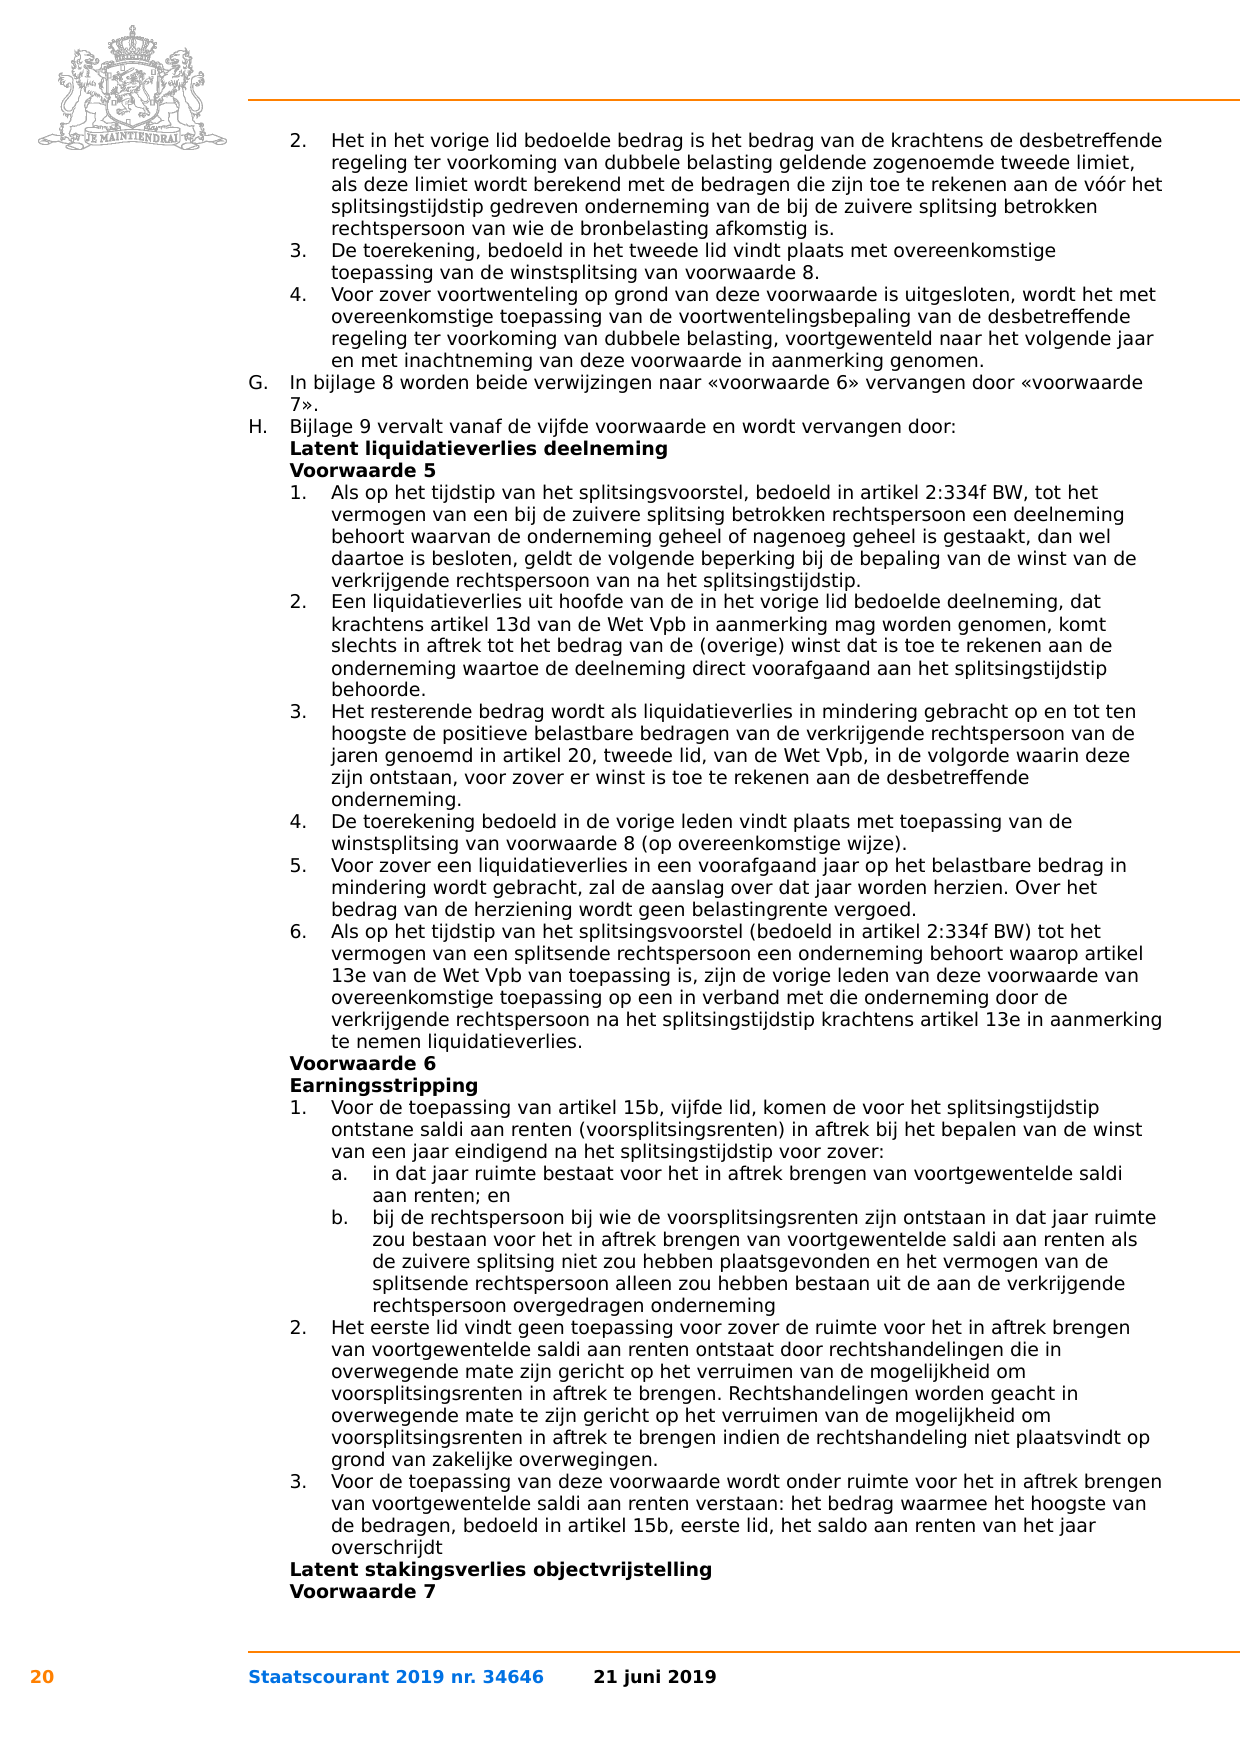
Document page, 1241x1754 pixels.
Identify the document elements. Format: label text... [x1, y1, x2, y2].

text 6. Als op het tijdstip van het splitsingsvoorstel (bedoeld in artikel 2:334f BW) tot het vermogen van een splitsende rechtspersoon een onderneming behoort waarop artikel 13e van de Wet Vpb van toepassing is, zijn de vorige leden van deze voorwaarde van overeenkomstige toepassing op een in verband met die onderneming door de verkrijgende rechtspersoon na het splitsingstijdstip krachtens artikel 13e in aanmerking te nemen liquidatieverlies. [289, 921, 1163, 1053]
text 3. Het resterende bedrag wordt als liquidatieverlies in mindering gebracht op en tot ten hoogste de positieve belastbare bedragen van de verkrijgende rechtspersoon van de jaren genoemd in artikel 20, tweede lid, van de Wet Vpb, in de volgorde waarin deze zijn ontstaan, voor zover er winst is toe te rekenen aan de desbetreffende onderneming. [289, 701, 1163, 811]
text Earningsstripping [289, 1075, 1163, 1097]
text 2. Het eerste lid vindt geen toepassing voor zover de ruimte voor het in aftrek brengen van voortgewentelde saldi aan renten ontstaat door rechtshandelingen die in overwegende mate zijn gericht op het verruimen van de mogelijkheid om voorsplitsingsrenten in aftrek te brengen. Rechtshandelingen worden geacht in overwegende mate te zijn gericht op het verruimen van de mogelijkheid om voorsplitsingsrenten in aftrek te brengen indien de rechtshandeling niet plaatsvindt op grond van zakelijke overwegingen. [289, 1317, 1163, 1471]
text 5. Voor zover een liquidatieverlies in een voorafgaand jaar op het belastbare bedrag in mindering wordt gebracht, zal de aanslag over dat jaar worden herzien. Over het bedrag van de herziening wordt geen belastingrente vergoed. [289, 855, 1163, 921]
text Voorwaarde 5 [289, 459, 1163, 482]
text Latent liquidatieverlies deelneming [289, 438, 1163, 459]
text G. In bijlage 8 worden beide verwijzingen naar «voorwaarde 6» vervangen door «voorwaarde 7». [248, 372, 1163, 416]
text 4. De toerekening bedoeld in de vorige leden vindt plaats met toepassing van de winstsplitsing van voorwaarde 8 (op overeenkomstige wijze). [289, 811, 1163, 855]
text H. Bijlage 9 vervalt vanaf de vijfde voorwaarde en wordt vervangen door: [248, 416, 1163, 438]
text 2. Het in het vorige lid bedoelde bedrag is het bedrag van de krachtens de desbetreffende regeling ter voorkoming van dubbele belasting geldende zogenoemde tweede limiet, als deze limiet wordt berekend met de bedragen die zijn toe te rekenen aan de vóór het splitsingstijdstip gedreven onderneming van de bij de zuivere splitsing betrokken rechtspersoon van wie de bronbelasting afkomstig is. [289, 130, 1163, 240]
text 1. Voor de toepassing van artikel 15b, vijfde lid, komen de voor het splitsingstijdstip ontstane saldi aan renten (voorsplitsingsrenten) in aftrek bij het bepalen van de winst van een jaar eindigend na het splitsingstijdstip voor zover: [289, 1097, 1163, 1163]
text 2. Een liquidatieverlies uit hoofde van de in het vorige lid bedoelde deelneming, dat krachtens artikel 13d van de Wet Vpb in aanmerking mag worden genomen, komt slechts in aftrek tot het bedrag van de (overige) winst dat is toe te rekenen aan de onderneming waartoe de deelneming direct voorafgaand aan het splitsingstijdstip behoorde. [289, 591, 1163, 701]
text 3. De toerekening, bedoeld in het tweede lid vindt plaats met overeenkomstige toepassing van de winstsplitsing van voorwaarde 8. [289, 240, 1163, 284]
picture [38, 25, 227, 150]
text 1. Als op het tijdstip van het splitsingsvoorstel, bedoeld in artikel 2:334f BW, tot het vermogen van een bij de zuivere splitsing betrokken rechtspersoon een deelneming behoort waarvan de onderneming geheel of nagenoeg geheel is gestaakt, dan wel daartoe is besloten, geldt de volgende beperking bij de bepaling van de winst van de verkrijgende rechtspersoon van na het splitsingstijdstip. [289, 482, 1163, 591]
text a. in dat jaar ruimte bestaat voor het in aftrek brengen van voortgewentelde saldi aan renten; en [331, 1163, 1163, 1207]
text Latent stakingsverlies objectvrijstelling [289, 1558, 1163, 1581]
text 3. Voor de toepassing van deze voorwaarde wordt onder ruimte voor het in aftrek brengen van voortgewentelde saldi aan renten verstaan: het bedrag waarmee het hoogste van de bedragen, bedoeld in artikel 15b, eerste lid, het saldo aan renten van het jaar overschrijdt [289, 1471, 1163, 1558]
text b. bij de rechtspersoon bij wie de voorsplitsingsrenten zijn ontstaan in dat jaar ruimte zou bestaan voor het in aftrek brengen van voortgewentelde saldi aan renten als de zuivere splitsing niet zou hebben plaatsgevonden en het vermogen van de splitsende rechtspersoon alleen zou hebben bestaan uit de aan de verkrijgende rechtspersoon overgedragen onderneming [331, 1207, 1163, 1317]
text Voorwaarde 6 [289, 1053, 1163, 1075]
text Voorwaarde 7 [289, 1581, 1163, 1602]
text 4. Voor zover voortwenteling op grond van deze voorwaarde is uitgesloten, wordt het met overeenkomstige toepassing van de voortwentelingsbepaling van de desbetreffende regeling ter voorkoming van dubbele belasting, voortgewenteld naar het volgende jaar en met inachtneming van deze voorwaarde in aanmerking genomen. [289, 284, 1163, 372]
